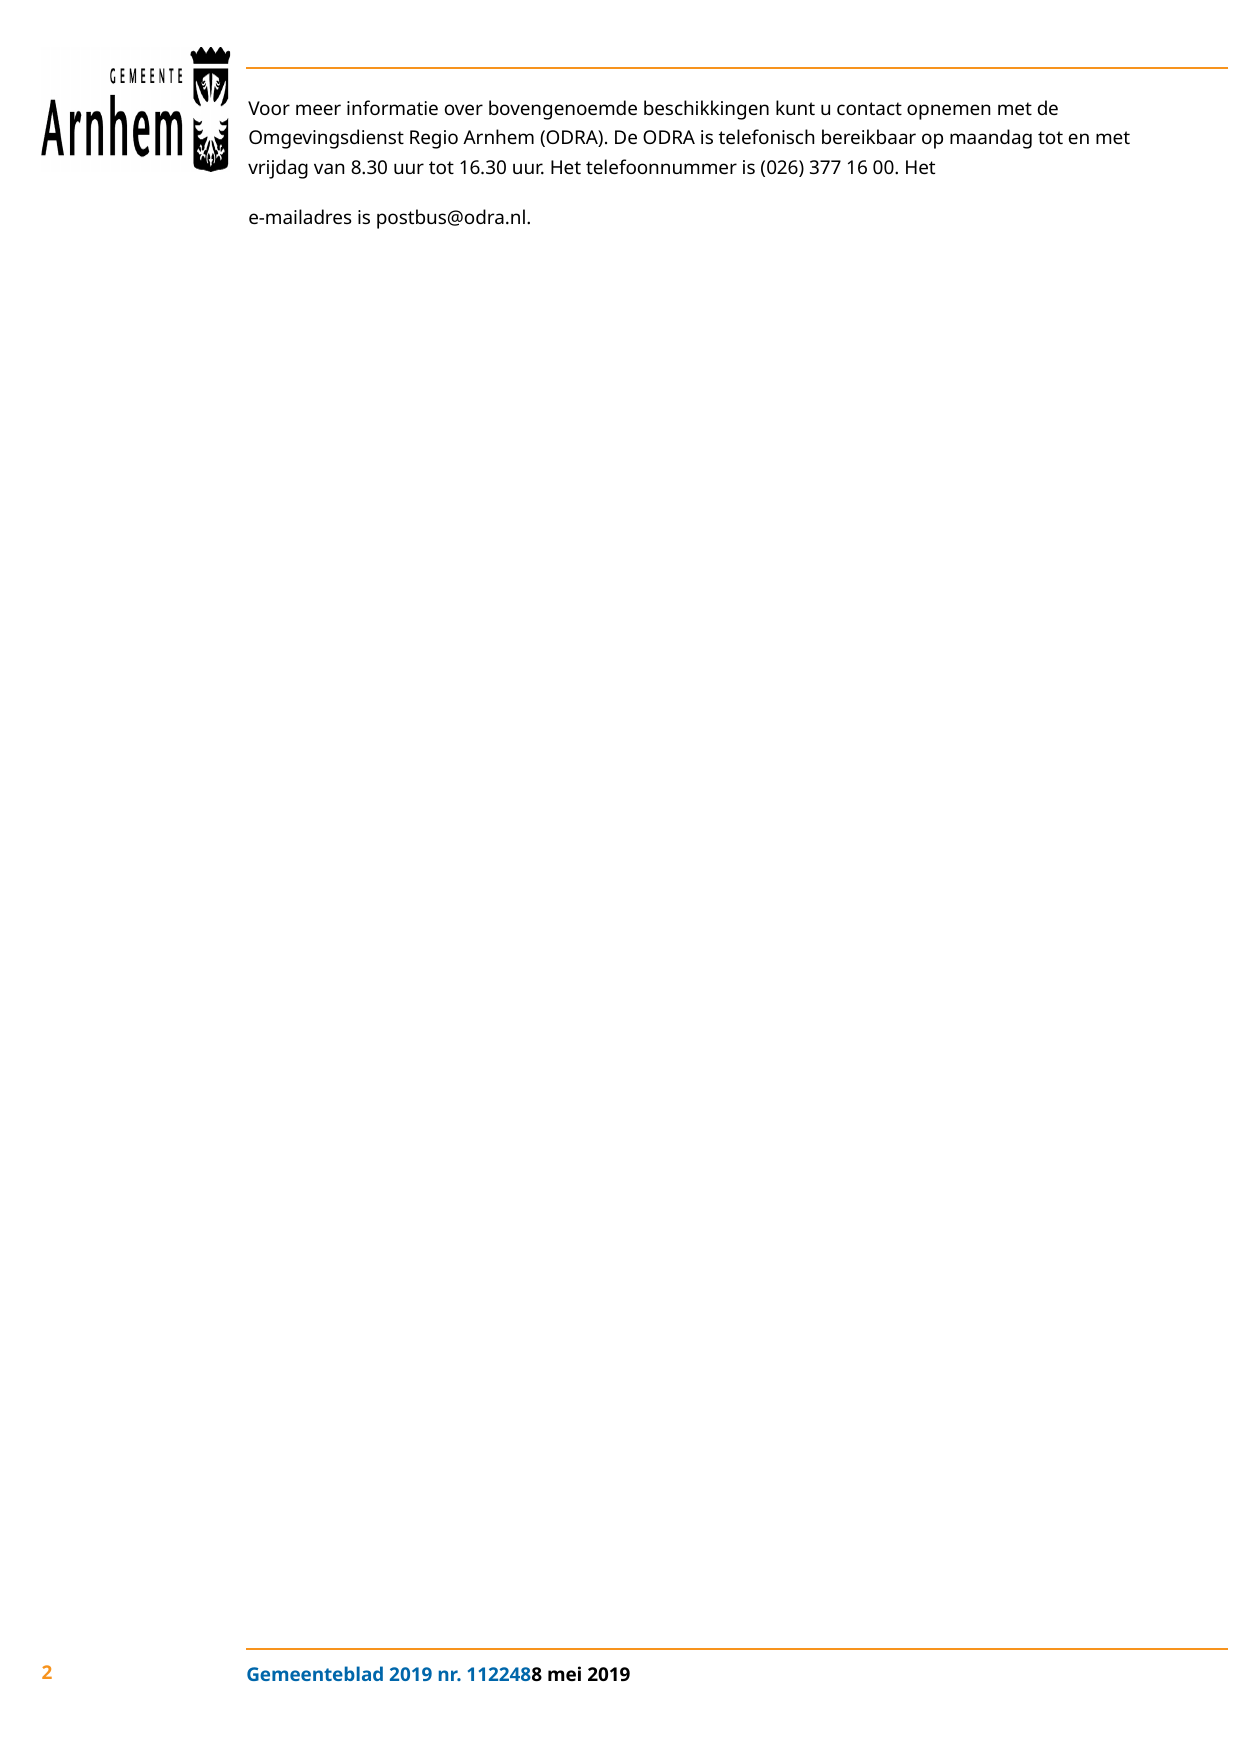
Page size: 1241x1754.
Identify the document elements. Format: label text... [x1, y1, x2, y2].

text e-mailadres is postbus@odra.nl. [248, 204, 1152, 230]
picture [41, 47, 231, 172]
text Voor meer informatie over bovengenoemde beschikkingen kunt u contact opnemen met de Omgevingsdienst Regio Arnhem (ODRA). De ODRA is telefonisch bereikbaar op maandag tot en met vrijdag van 8.30 uur tot 16.30 uur. Het telefoonnummer is (026) 377 16 00. Het [248, 95, 1152, 180]
